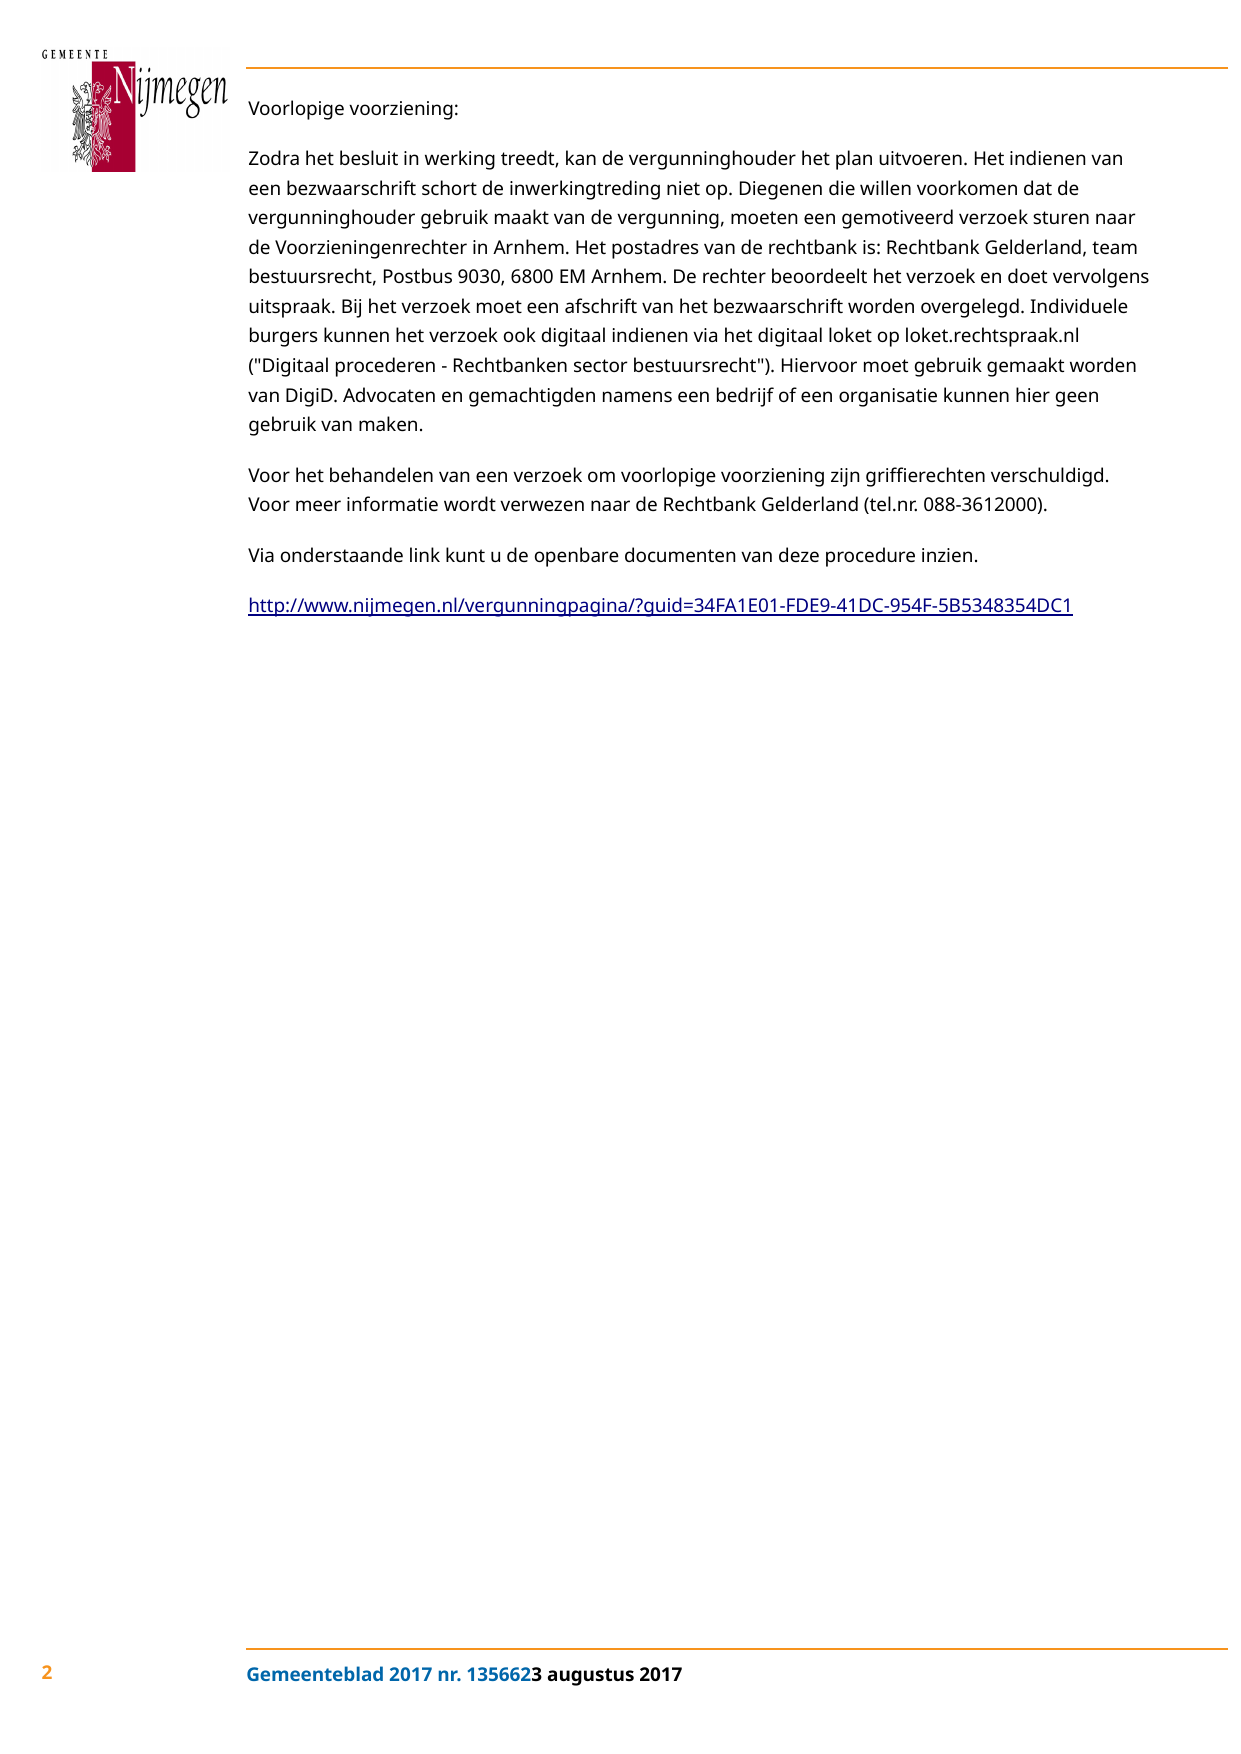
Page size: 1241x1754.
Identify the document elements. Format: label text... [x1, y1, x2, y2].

text Via onderstaande link kunt u de openbare documenten van deze procedure inzien. [248, 542, 1152, 568]
picture [41, 47, 231, 172]
text http://www.nijmegen.nl/vergunningpagina/?guid=34FA1E01-FDE9-41DC-954F-5B5348354DC1 [248, 592, 1152, 618]
text Voor het behandelen van een verzoek om voorlopige voorziening zijn griffierechten verschuldigd. Voor meer informatie wordt verwezen naar de Rechtbank Gelderland (tel.nr. 088-3612000). [248, 462, 1152, 517]
text Zodra het besluit in werking treedt, kan de vergunninghouder het plan uitvoeren. Het indienen van een bezwaarschrift schort de inwerkingtreding niet op. Diegenen die willen voorkomen dat de vergunninghouder gebruik maakt van de vergunning, moeten een gemotiveerd verzoek sturen naar de Voorzieningenrechter in Arnhem. Het postadres van de rechtbank is: Rechtbank Gelderland, team bestuursrecht, Postbus 9030, 6800 EM Arnhem. De rechter beoordeelt het verzoek en doet vervolgens uitspraak. Bij het verzoek moet een afschrift van het bezwaarschrift worden overgelegd. Individuele burgers kunnen het verzoek ook digitaal indienen via het digitaal loket op loket.rechtspraak.nl ("Digitaal procederen - Rechtbanken sector bestuursrecht"). Hiervoor moet gebruik gemaakt worden van DigiD. Advocaten en gemachtigden namens een bedrijf of een organisatie kunnen hier geen gebruik van maken. [248, 145, 1152, 437]
text Voorlopige voorziening: [248, 95, 1152, 121]
